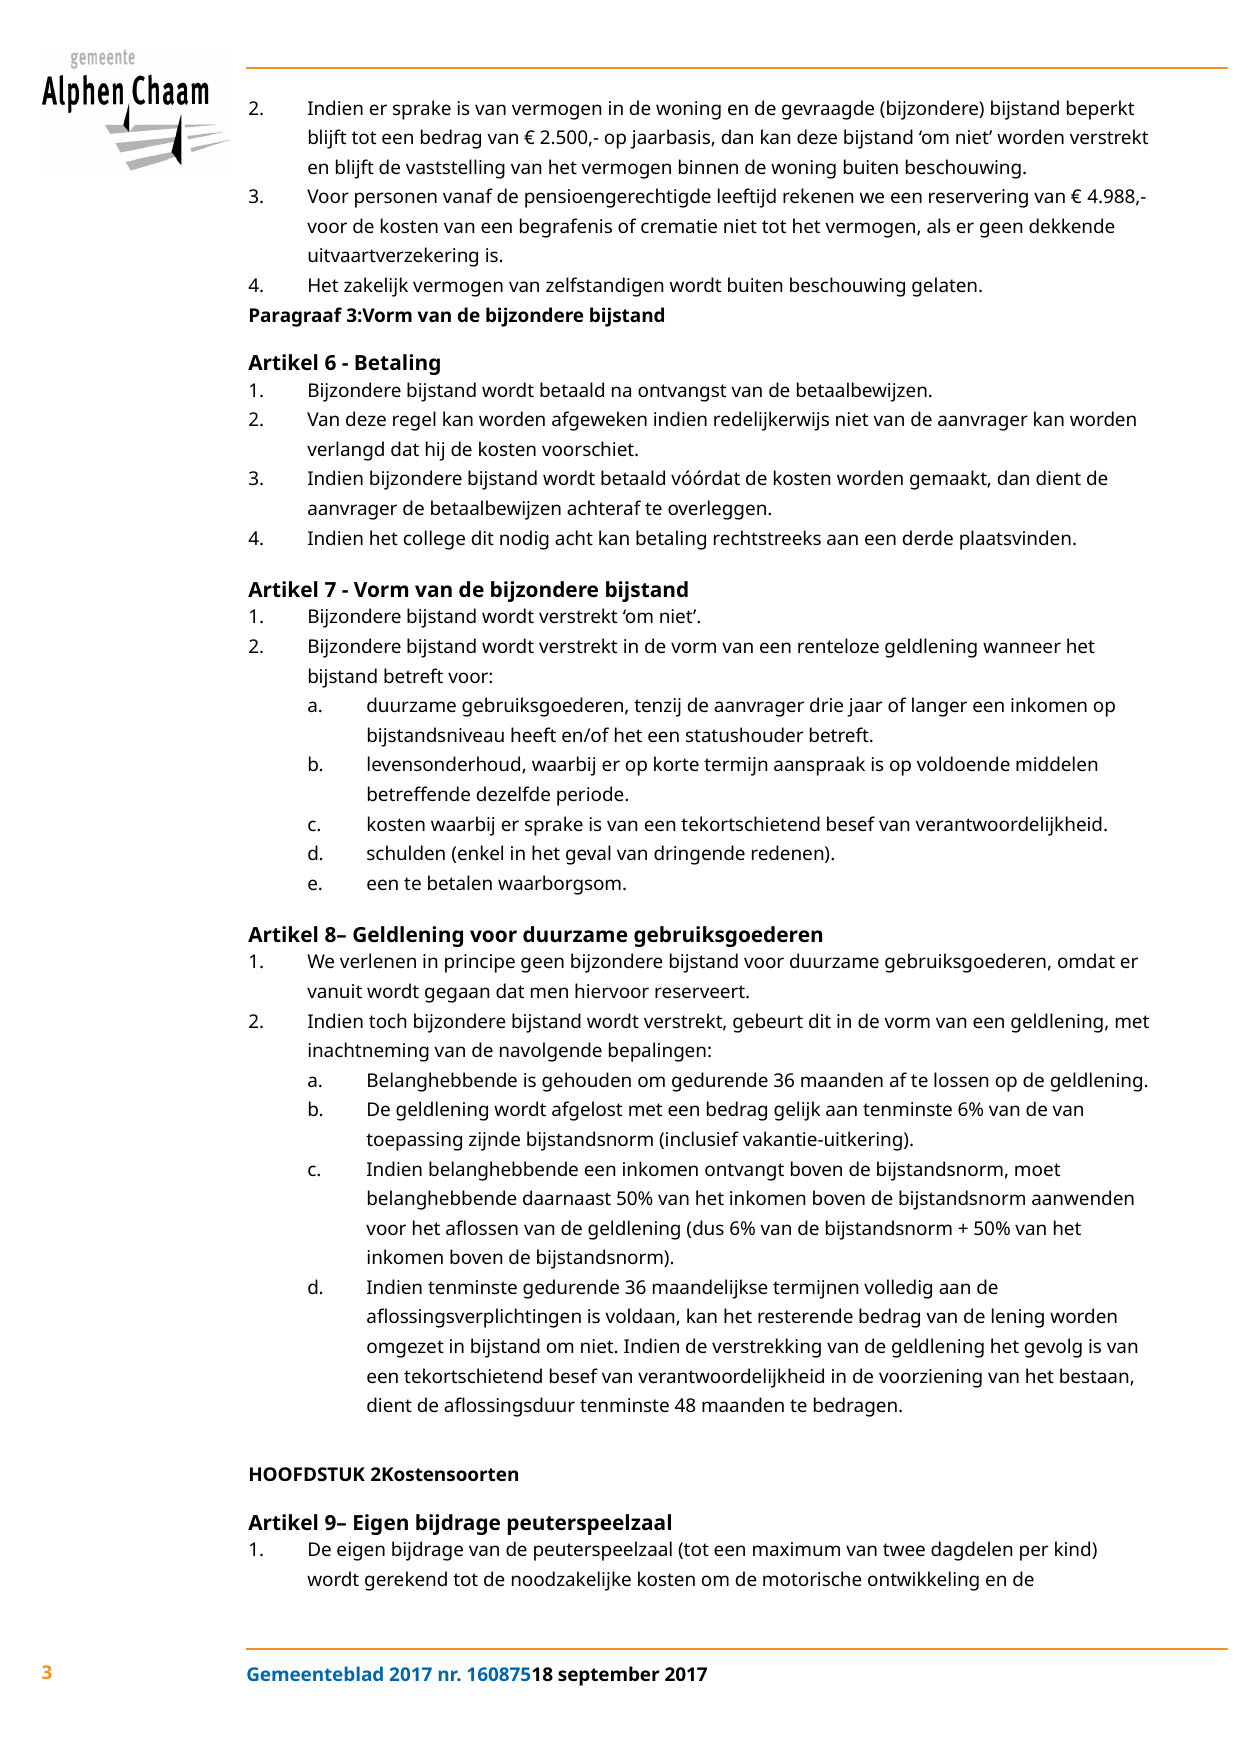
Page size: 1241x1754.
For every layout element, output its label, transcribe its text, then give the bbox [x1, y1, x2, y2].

list Het zakelijk vermogen van zelfstandigen wordt buiten beschouwing gelaten. [248, 272, 1152, 298]
list We verlenen in principe geen bijzondere bijstand voor duurzame gebruiksgoederen, omdat er vanuit wordt gegaan dat men hiervoor reserveert. [248, 949, 1152, 1004]
list De geldlening wordt afgelost met een bedrag gelijk aan tenminste 6% van de van toepassing zijnde bijstandsnorm (inclusief vakantie-uitkering). [307, 1097, 1152, 1152]
text Artikel 9– Eigen bijdrage peuterspeelzaal [248, 1508, 1152, 1537]
list Bijzondere bijstand wordt verstrekt in de vorm van een renteloze geldlening wanneer het bijstand betreft voor: [248, 633, 1152, 688]
list een te betalen waarborgsom. [307, 870, 1152, 896]
picture [41, 47, 231, 172]
list Belanghebbende is gehouden om gedurende 36 maanden af te lossen op de geldlening. [307, 1067, 1152, 1093]
list Indien belanghebbende een inkomen ontvangt boven de bijstandsnorm, moet belanghebbende daarnaast 50% van het inkomen boven de bijstandsnorm aanwenden voor het aflossen van de geldlening (dus 6% van de bijstandsnorm + 50% van het inkomen boven de bijstandsnorm). [307, 1156, 1152, 1270]
list Indien het college dit nodig acht kan betaling rechtstreeks aan een derde plaatsvinden. [248, 525, 1152, 551]
list De eigen bijdrage van de peuterspeelzaal (tot een maximum van twee dagdelen per kind) wordt gerekend tot de noodzakelijke kosten om de motorische ontwikkeling en de [248, 1537, 1152, 1592]
list Bijzondere bijstand wordt betaald na ontvangst van de betaalbewijzen. [248, 377, 1152, 403]
list Indien tenminste gedurende 36 maandelijkse termijnen volledig aan de aflossingsverplichtingen is voldaan, kan het resterende bedrag van de lening worden omgezet in bijstand om niet. Indien de verstrekking van de geldlening het gevolg is van een tekortschietend besef van verantwoordelijkheid in de voorziening van het bestaan, dient de aflossingsduur tenminste 48 maanden te bedragen. [307, 1274, 1152, 1418]
text Paragraaf 3:Vorm van de bijzondere bijstand [248, 302, 1152, 328]
text Artikel 7 - Vorm van de bijzondere bijstand [248, 575, 1152, 604]
text Artikel 6 - Betaling [248, 348, 1152, 377]
list levensonderhoud, waarbij er op korte termijn aanspraak is op voldoende middelen betreffende dezelfde periode. [307, 752, 1152, 807]
text Artikel 8– Geldlening voor duurzame gebruiksgoederen [248, 920, 1152, 949]
list duurzame gebruiksgoederen, tenzij de aanvrager drie jaar of langer een inkomen op bijstandsniveau heeft en/of het een statushouder betreft. [307, 692, 1152, 748]
list Indien er sprake is van vermogen in de woning en de gevraagde (bijzondere) bijstand beperkt blijft tot een bedrag van € 2.500,- op jaarbasis, dan kan deze bijstand ‘om niet’ worden verstrekt en blijft de vaststelling van het vermogen binnen de woning buiten beschouwing. [248, 95, 1152, 180]
text HOOFDSTUK 2Kostensoorten [248, 1459, 1152, 1487]
list Indien bijzondere bijstand wordt betaald vóórdat de kosten worden gemaakt, dan dient de aanvrager de betaalbewijzen achteraf te overleggen. [248, 466, 1152, 521]
list schulden (enkel in het geval van dringende redenen). [307, 840, 1152, 866]
list Voor personen vanaf de pensioengerechtigde leeftijd rekenen we een reservering van € 4.988,- voor de kosten van een begrafenis of crematie niet tot het vermogen, als er geen dekkende uitvaartverzekering is. [248, 183, 1152, 268]
list Bijzondere bijstand wordt verstrekt ‘om niet’. [248, 604, 1152, 629]
list kosten waarbij er sprake is van een tekortschietend besef van verantwoordelijkheid. [307, 811, 1152, 836]
list Van deze regel kan worden afgeweken indien redelijkerwijs niet van de aanvrager kan worden verlangd dat hij de kosten voorschiet. [248, 406, 1152, 462]
list Indien toch bijzondere bijstand wordt verstrekt, gebeurt dit in de vorm van een geldlening, met inachtneming van de navolgende bepalingen: [248, 1008, 1152, 1063]
